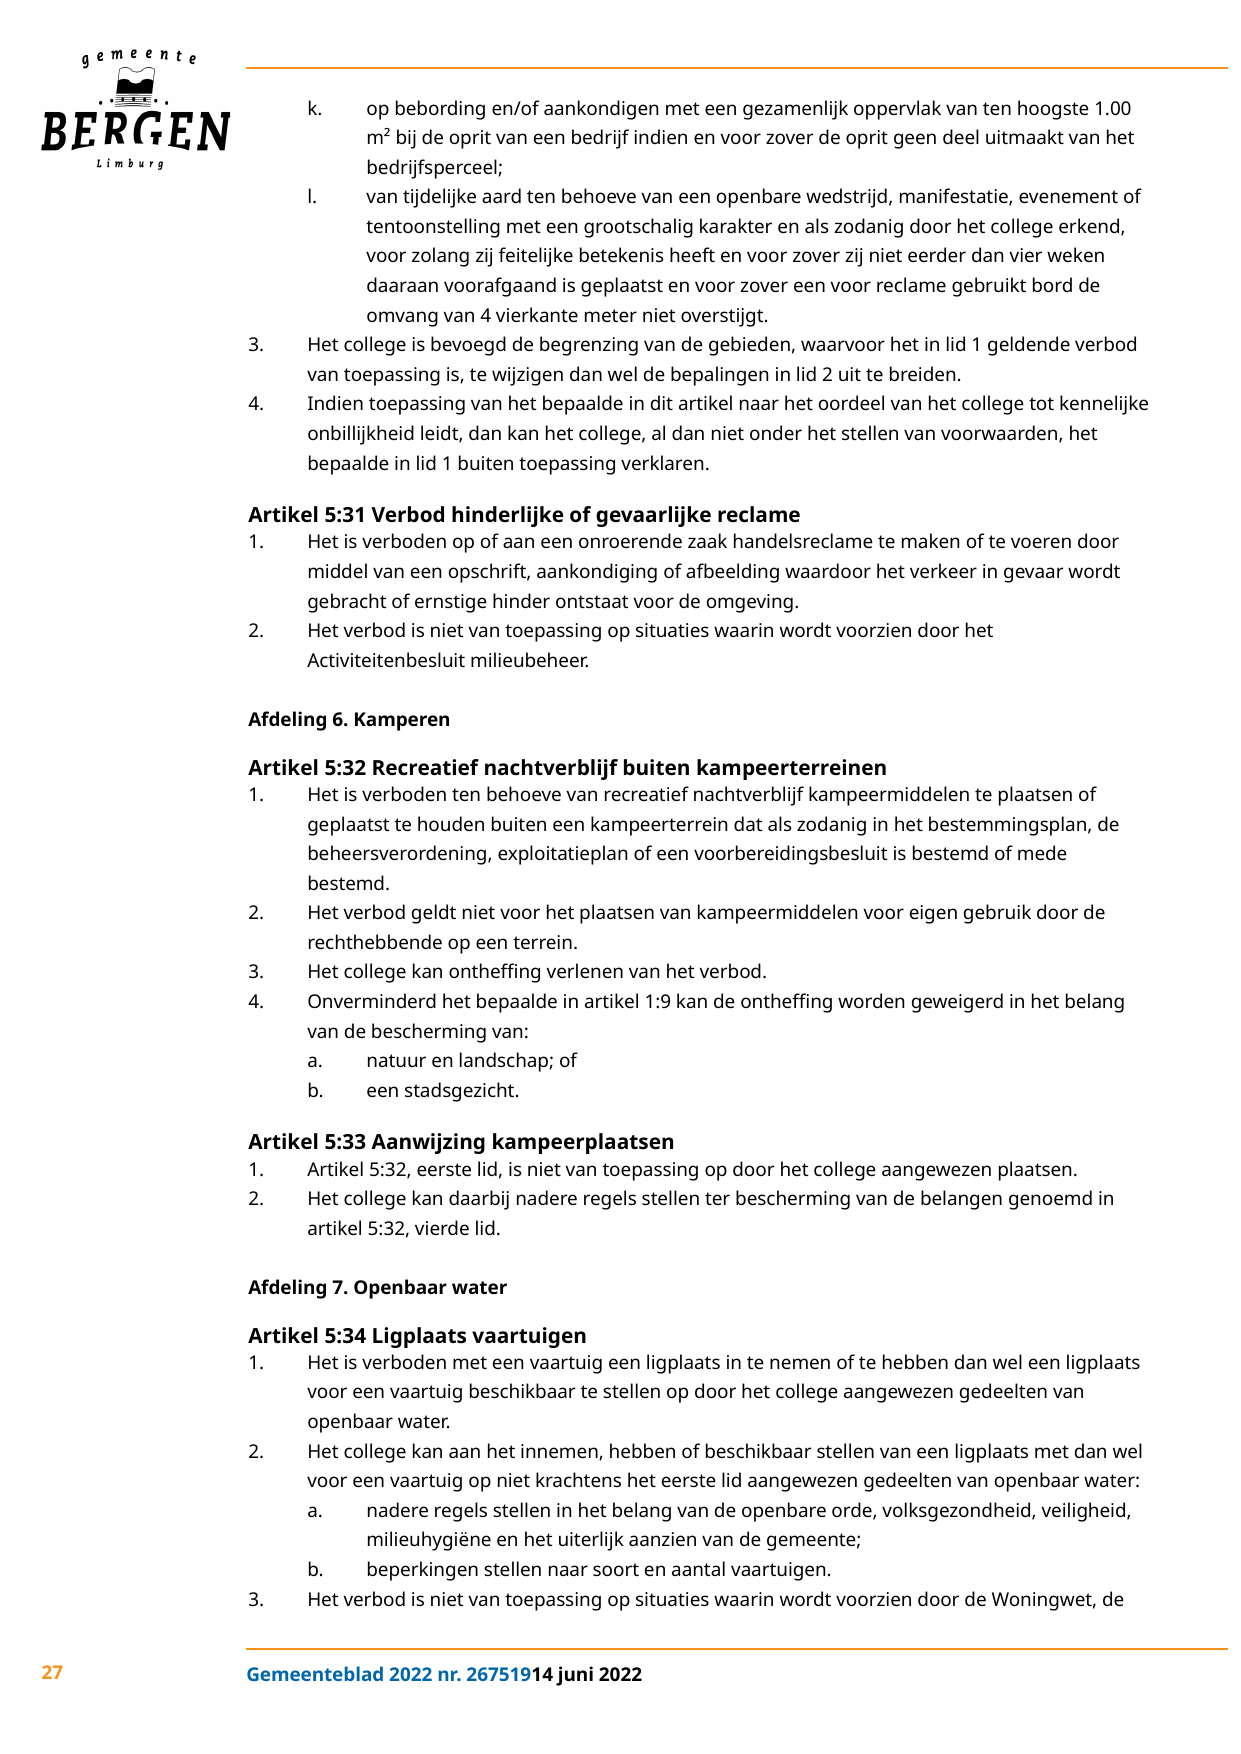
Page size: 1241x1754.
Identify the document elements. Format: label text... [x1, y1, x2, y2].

text Artikel 5:31 Verbod hinderlijke of gevaarlijke reclame [248, 500, 1152, 529]
list natuur en landschap; of [307, 1047, 1152, 1073]
list Indien toepassing van het bepaalde in dit artikel naar het oordeel van het college tot kennelijke onbillijkheid leidt, dan kan het college, al dan niet onder het stellen van voorwaarden, het bepaalde in lid 1 buiten toepassing verklaren. [248, 391, 1152, 476]
list van tijdelijke aard ten behoeve van een openbare wedstrijd, manifestatie, evenement of tentoonstelling met een grootschalig karakter en als zodanig door het college erkend, voor zolang zij feitelijke betekenis heeft en voor zover zij niet eerder dan vier weken daaraan voorafgaand is geplaatst en voor zover een voor reclame gebruikt bord de omvang van 4 vierkante meter niet overstijgt. [307, 183, 1152, 328]
list op bebording en/of aankondigen met een gezamenlijk oppervlak van ten hoogste 1.00 m² bij de oprit van een bedrijf indien en voor zover de oprit geen deel uitmaakt van het bedrijfsperceel; [307, 95, 1152, 180]
list beperkingen stellen naar soort en aantal vaartuigen. [307, 1556, 1152, 1582]
list Het is verboden op of aan een onroerende zaak handelsreclame te maken of te voeren door middel van een opschrift, aankondiging of afbeelding waardoor het verkeer in gevaar wordt gebracht of ernstige hinder ontstaat voor de omgeving. [248, 529, 1152, 613]
list nadere regels stellen in het belang van de openbare orde, volksgezondheid, veiligheid, milieuhygiëne en het uiterlijk aanzien van de gemeente; [307, 1497, 1152, 1552]
list Artikel 5:32, eerste lid, is niet van toepassing op door het college aangewezen plaatsen. [248, 1156, 1152, 1182]
text Afdeling 7. Openbaar water [248, 1274, 1152, 1300]
list Het verbod geldt niet voor het plaatsen van kampeermiddelen voor eigen gebruik door de rechthebbende op een terrein. [248, 899, 1152, 955]
list Onverminderd het bepaalde in artikel 1:9 kan de ontheffing worden geweigerd in het belang van de bescherming van: [248, 988, 1152, 1043]
list een stadsgezicht. [307, 1077, 1152, 1103]
list Het verbod is niet van toepassing op situaties waarin wordt voorzien door de Woningwet, de [248, 1586, 1152, 1612]
list Het college kan aan het innemen, hebben of beschikbaar stellen van een ligplaats met dan wel voor een vaartuig op niet krachtens het eerste lid aangewezen gedeelten van openbaar water: [248, 1438, 1152, 1493]
list Het college kan ontheffing verlenen van het verbod. [248, 959, 1152, 984]
text Artikel 5:33 Aanwijzing kampeerplaatsen [248, 1127, 1152, 1156]
picture [41, 47, 231, 172]
list Het is verboden ten behoeve van recreatief nachtverblijf kampeermiddelen te plaatsen of geplaatst te houden buiten een kampeerterrein dat als zodanig in het bestemmingsplan, de beheersverordening, exploitatieplan of een voorbereidingsbesluit is bestemd of mede bestemd. [248, 781, 1152, 896]
list Het college kan daarbij nadere regels stellen ter bescherming van de belangen genoemd in artikel 5:32, vierde lid. [248, 1185, 1152, 1241]
text Artikel 5:32 Recreatief nachtverblijf buiten kampeerterreinen [248, 753, 1152, 781]
text Afdeling 6. Kamperen [248, 706, 1152, 732]
list Het is verboden met een vaartuig een ligplaats in te nemen of te hebben dan wel een ligplaats voor een vaartuig beschikbaar te stellen op door het college aangewezen gedeelten van openbaar water. [248, 1349, 1152, 1434]
list Het college is bevoegd de begrenzing van de gebieden, waarvoor het in lid 1 geldende verbod van toepassing is, te wijzigen dan wel de bepalingen in lid 2 uit te breiden. [248, 331, 1152, 387]
list Het verbod is niet van toepassing op situaties waarin wordt voorzien door het Activiteitenbesluit milieubeheer. [248, 617, 1152, 673]
text Artikel 5:34 Ligplaats vaartuigen [248, 1321, 1152, 1349]
